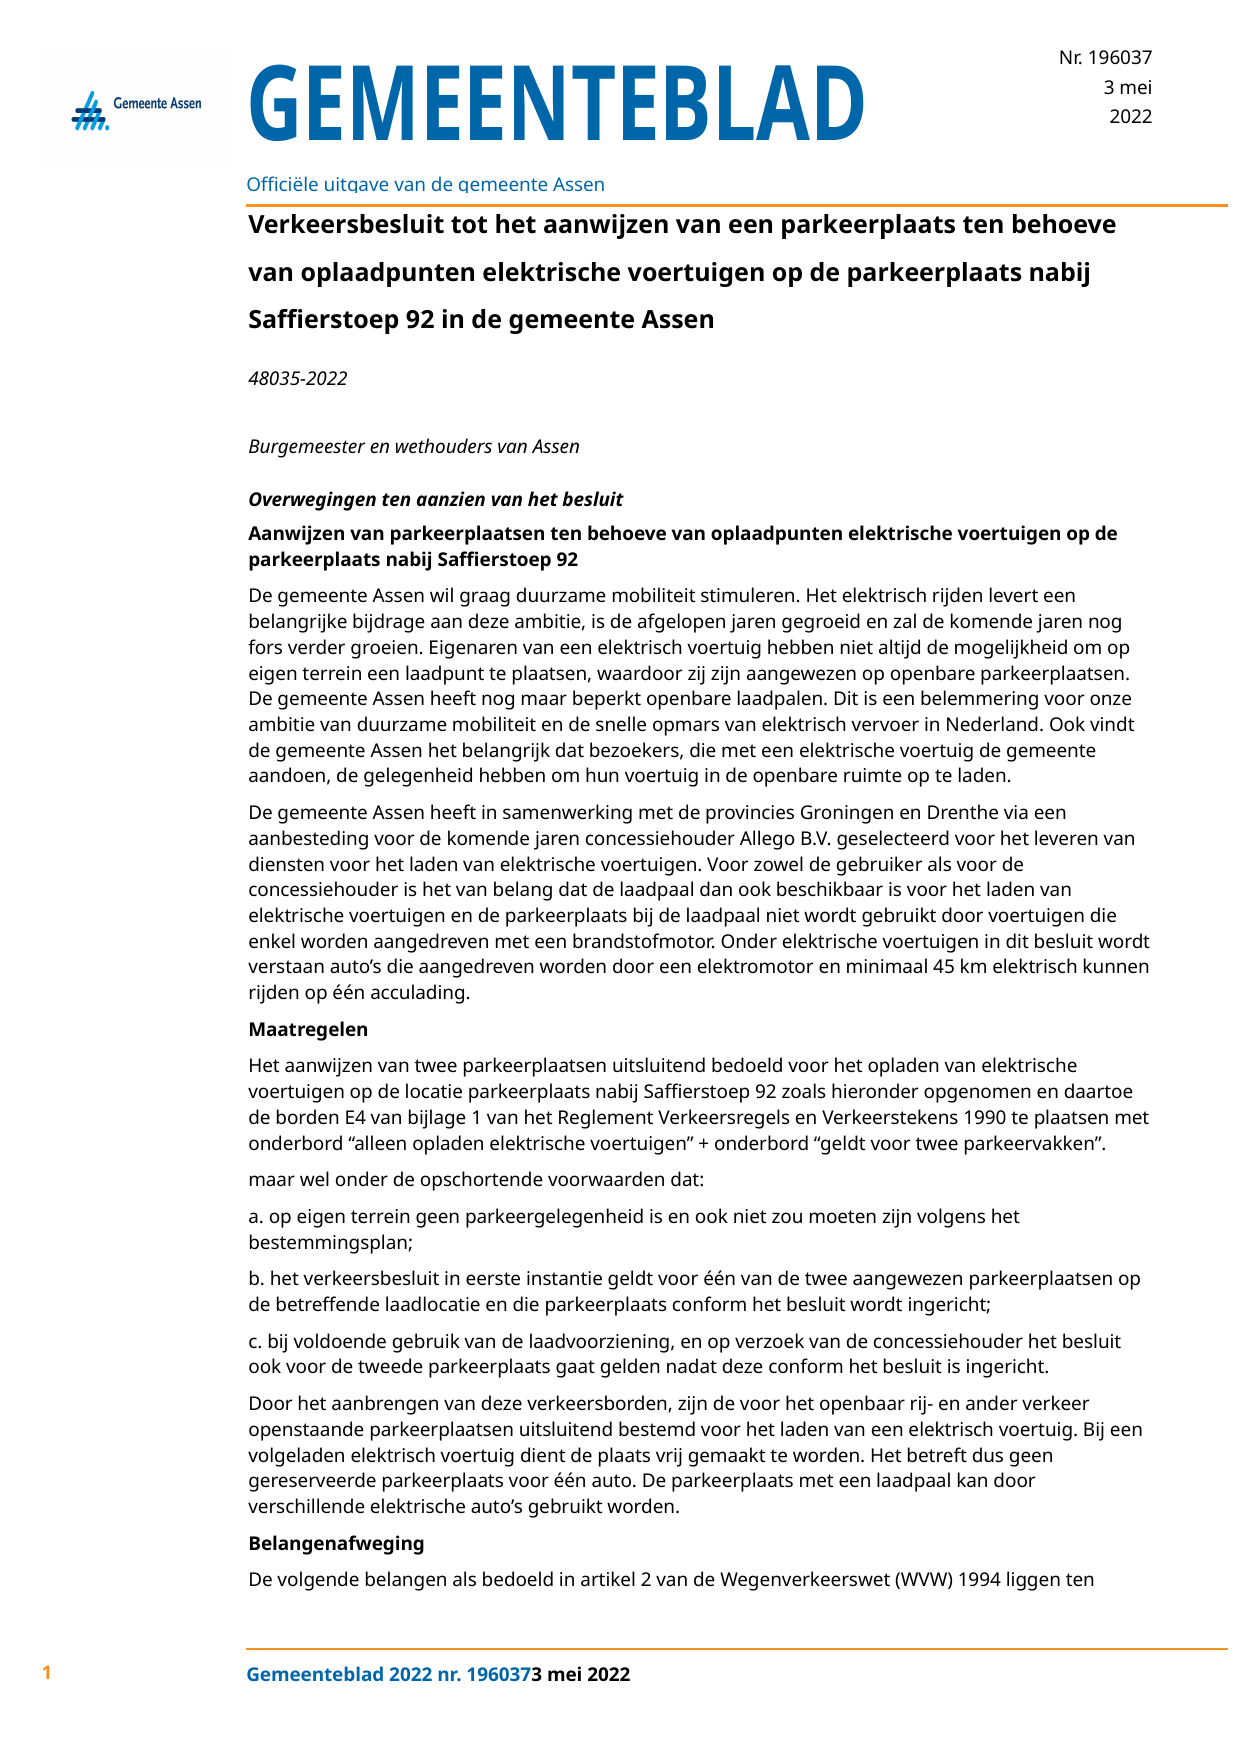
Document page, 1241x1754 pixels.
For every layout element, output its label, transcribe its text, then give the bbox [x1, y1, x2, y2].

text Verkeersbesluit tot het aanwijzen van een parkeerplaats ten behoeve van oplaadpunten elektrische voertuigen op de parkeerplaats nabij Saffierstoep 92 in de gemeente Assen [248, 207, 1152, 336]
text Door het aanbrengen van deze verkeersborden, zijn de voor het openbaar rij- en ander verkeer openstaande parkeerplaatsen uitsluitend bestemd voor het laden van een elektrisch voertuig. Bij een volgeladen elektrisch voertuig dient de plaats vrij gemaakt te worden. Het betreft dus geen gereserveerde parkeerplaats voor één auto. De parkeerplaats met een laadpaal kan door verschillende elektrische auto’s gebruikt worden. [248, 1390, 1152, 1519]
text De volgende belangen als bedoeld in artikel 2 van de Wegenverkeerswet (WVW) 1994 liggen ten [248, 1567, 1152, 1592]
text b. het verkeersbesluit in eerste instantie geldt voor één van de twee aangewezen parkeerplaatsen op de betreffende laadlocatie en die parkeerplaats conform het besluit wordt ingericht; [248, 1266, 1152, 1317]
text Burgemeester en wethouders van Assen [248, 433, 1152, 459]
picture [41, 47, 231, 172]
text c. bij voldoende gebruik van de laadvoorziening, en op verzoek van de concessiehouder het besluit ook voor de tweede parkeerplaats gaat gelden nadat deze conform het besluit is ingericht. [248, 1328, 1152, 1379]
text Aanwijzen van parkeerplaatsen ten behoeve van oplaadpunten elektrische voertuigen op de parkeerplaats nabij Saffierstoep 92 [248, 520, 1152, 572]
text De gemeente Assen heeft in samenwerking met de provincies Groningen en Drenthe via een aanbesteding voor de komende jaren concessiehouder Allego B.V. geselecteerd voor het leveren van diensten voor het laden van elektrische voertuigen. Voor zowel de gebruiker als voor de concessiehouder is het van belang dat de laadpaal dan ook beschikbaar is voor het laden van elektrische voertuigen en de parkeerplaats bij de laadpaal niet wordt gebruikt door voertuigen die enkel worden aangedreven met een brandstofmotor. Onder elektrische voertuigen in dit besluit wordt verstaan auto’s die aangedreven worden door een elektromotor en minimaal 45 km elektrisch kunnen rijden op één acculading. [248, 799, 1152, 1005]
text a. op eigen terrein geen parkeergelegenheid is en ook niet zou moeten zijn volgens het bestemmingsplan; [248, 1203, 1152, 1255]
text 48035-2022 [248, 366, 1152, 391]
text Het aanwijzen van twee parkeerplaatsen uitsluitend bedoeld voor het opladen van elektrische voertuigen op de locatie parkeerplaats nabij Saffierstoep 92 zoals hieronder opgenomen en daartoe de borden E4 van bijlage 1 van het Reglement Verkeersregels en Verkeerstekens 1990 te plaatsen met onderbord “alleen opladen elektrische voertuigen” + onderbord “geldt voor twee parkeervakken”. [248, 1053, 1152, 1156]
text Belangenafweging [248, 1530, 1152, 1556]
text maar wel onder de opschortende voorwaarden dat: [248, 1167, 1152, 1192]
text Overwegingen ten aanzien van het besluit [248, 486, 1152, 512]
text De gemeente Assen wil graag duurzame mobiliteit stimuleren. Het elektrisch rijden levert een belangrijke bijdrage aan deze ambitie, is de afgelopen jaren gegroeid en zal de komende jaren nog fors verder groeien. Eigenaren van een elektrisch voertuig hebben niet altijd de mogelijkheid om op eigen terrein een laadpunt te plaatsen, waardoor zij zijn aangewezen op openbare parkeerplaatsen. De gemeente Assen heeft nog maar beperkt openbare laadpalen. Dit is een belemmering voor onze ambitie van duurzame mobiliteit en de snelle opmars van elektrisch vervoer in Nederland. Ook vindt de gemeente Assen het belangrijk dat bezoekers, die met een elektrische voertuig de gemeente aandoen, de gelegenheid hebben om hun voertuig in de openbare ruimte op te laden. [248, 582, 1152, 788]
text Maatregelen [248, 1016, 1152, 1042]
